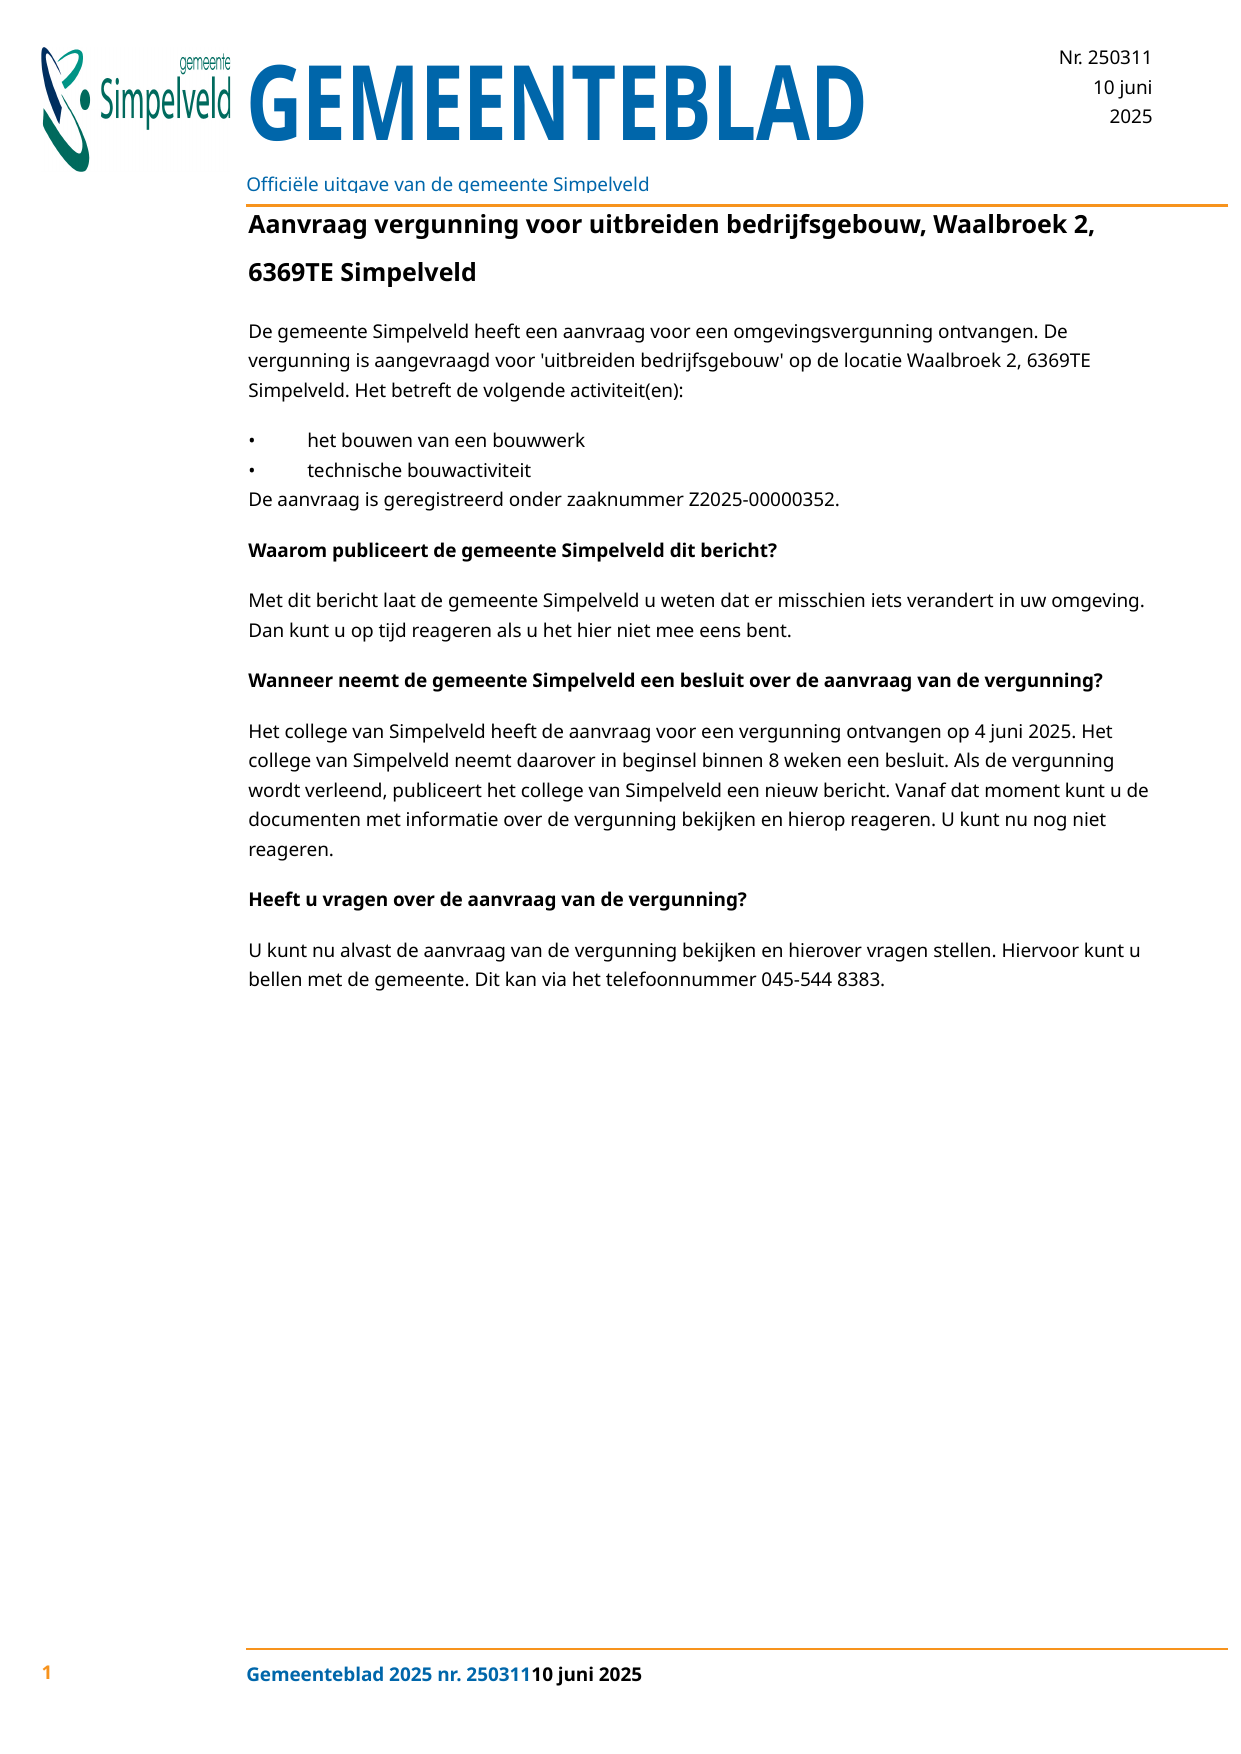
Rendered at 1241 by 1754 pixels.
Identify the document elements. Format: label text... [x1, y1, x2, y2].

text Heeft u vragen over de aanvraag van de vergunning? [248, 887, 1152, 912]
text De gemeente Simpelveld heeft een aanvraag voor een omgevingsvergunning ontvangen. De vergunning is aangevraagd voor 'uitbreiden bedrijfsgebouw' op de locatie Waalbroek 2, 6369TE Simpelveld. Het betreft de volgende activiteit(en): [248, 318, 1152, 403]
picture [41, 47, 231, 172]
text Waarom publiceert de gemeente Simpelveld dit bericht? [248, 537, 1152, 563]
text Wanneer neemt de gemeente Simpelveld een besluit over de aanvraag van de vergunning? [248, 667, 1152, 693]
list technische bouwactiviteit [248, 457, 1152, 483]
text Met dit bericht laat de gemeente Simpelveld u weten dat er misschien iets verandert in uw omgeving. Dan kunt u op tijd reageren als u het hier niet mee eens bent. [248, 587, 1152, 643]
text De aanvraag is geregistreerd onder zaaknummer Z2025-00000352. [248, 487, 1152, 512]
text Het college van Simpelveld heeft de aanvraag voor een vergunning ontvangen op 4 juni 2025. Het college van Simpelveld neemt daarover in beginsel binnen 8 weken een besluit. Als de vergunning wordt verleend, publiceert het college van Simpelveld een nieuw bericht. Vanaf dat moment kunt u de documenten met informatie over de vergunning bekijken en hierop reageren. U kunt nu nog niet reageren. [248, 718, 1152, 862]
list het bouwen van een bouwwerk [248, 427, 1152, 453]
text U kunt nu alvast de aanvraag van de vergunning bekijken en hierover vragen stellen. Hiervoor kunt u bellen met de gemeente. Dit kan via het telefoonnummer 045-544 8383. [248, 937, 1152, 992]
text Aanvraag vergunning voor uitbreiden bedrijfsgebouw, Waalbroek 2, 6369TE Simpelveld [248, 207, 1152, 288]
